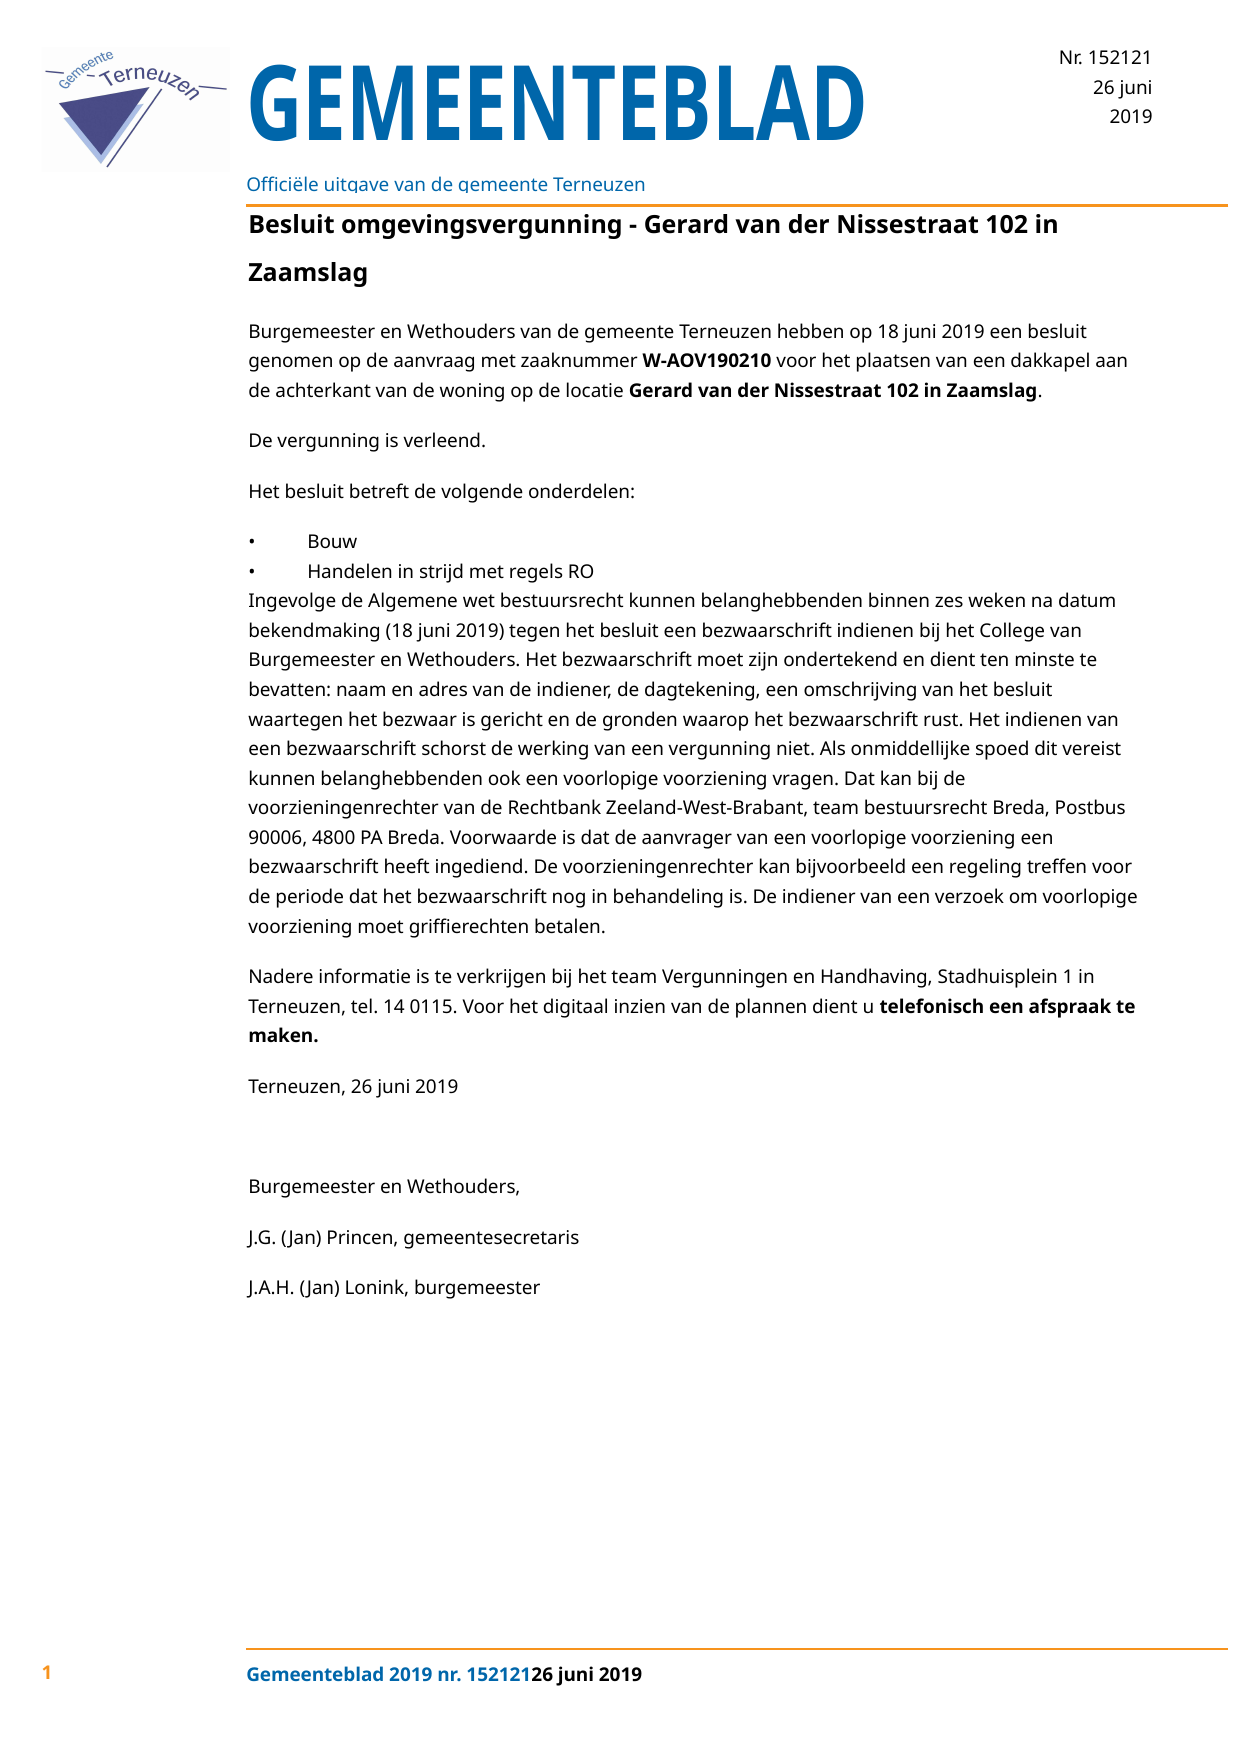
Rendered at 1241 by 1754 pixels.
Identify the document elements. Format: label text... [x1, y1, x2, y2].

list Handelen in strijd met regels RO [248, 558, 1152, 584]
text Ingevolge de Algemene wet bestuursrecht kunnen belanghebbenden binnen zes weken na datum bekendmaking (18 juni 2019) tegen het besluit een bezwaarschrift indienen bij het College van Burgemeester en Wethouders. Het bezwaarschrift moet zijn ondertekend en dient ten minste te bevatten: naam en adres van de indiener, de dagtekening, een omschrijving van het besluit waartegen het bezwaar is gericht en de gronden waarop het bezwaarschrift rust. Het indienen van een bezwaarschrift schorst de werking van een vergunning niet. Als onmiddellijke spoed dit vereist kunnen belanghebbenden ook een voorlopige voorziening vragen. Dat kan bij de voorzieningenrechter van de Rechtbank Zeeland-West-Brabant, team bestuursrecht Breda, Postbus 90006, 4800 PA Breda. Voorwaarde is dat de aanvrager van een voorlopige voorziening een bezwaarschrift heeft ingediend. De voorzieningenrechter kan bijvoorbeeld een regeling treffen voor de periode dat het bezwaarschrift nog in behandeling is. De indiener van een verzoek om voorlopige voorziening moet griffierechten betalen. [248, 587, 1152, 939]
text Het besluit betreft de volgende onderdelen: [248, 478, 1152, 504]
list Bouw [248, 528, 1152, 554]
text Besluit omgevingsvergunning - Gerard van der Nissestraat 102 in Zaamslag [248, 207, 1152, 288]
text Burgemeester en Wethouders, [248, 1174, 1152, 1199]
text J.A.H. (Jan) Lonink, burgemeester [248, 1274, 1152, 1300]
text Nadere informatie is te verkrijgen bij het team Vergunningen en Handhaving, Stadhuisplein 1 in Terneuzen, tel. 14 0115. Voor het digitaal inzien van de plannen dient u telefonisch een afspraak te maken. [248, 963, 1152, 1048]
text Terneuzen, 26 juni 2019 [248, 1073, 1152, 1099]
picture [41, 47, 231, 172]
text De vergunning is verleend. [248, 427, 1152, 453]
text J.G. (Jan) Princen, gemeentesecretaris [248, 1224, 1152, 1250]
text Burgemeester en Wethouders van de gemeente Terneuzen hebben op 18 juni 2019 een besluit genomen op de aanvraag met zaaknummer W-AOV190210 voor het plaatsen van een dakkapel aan de achterkant van de woning op de locatie Gerard van der Nissestraat 102 in Zaamslag. [248, 318, 1152, 403]
